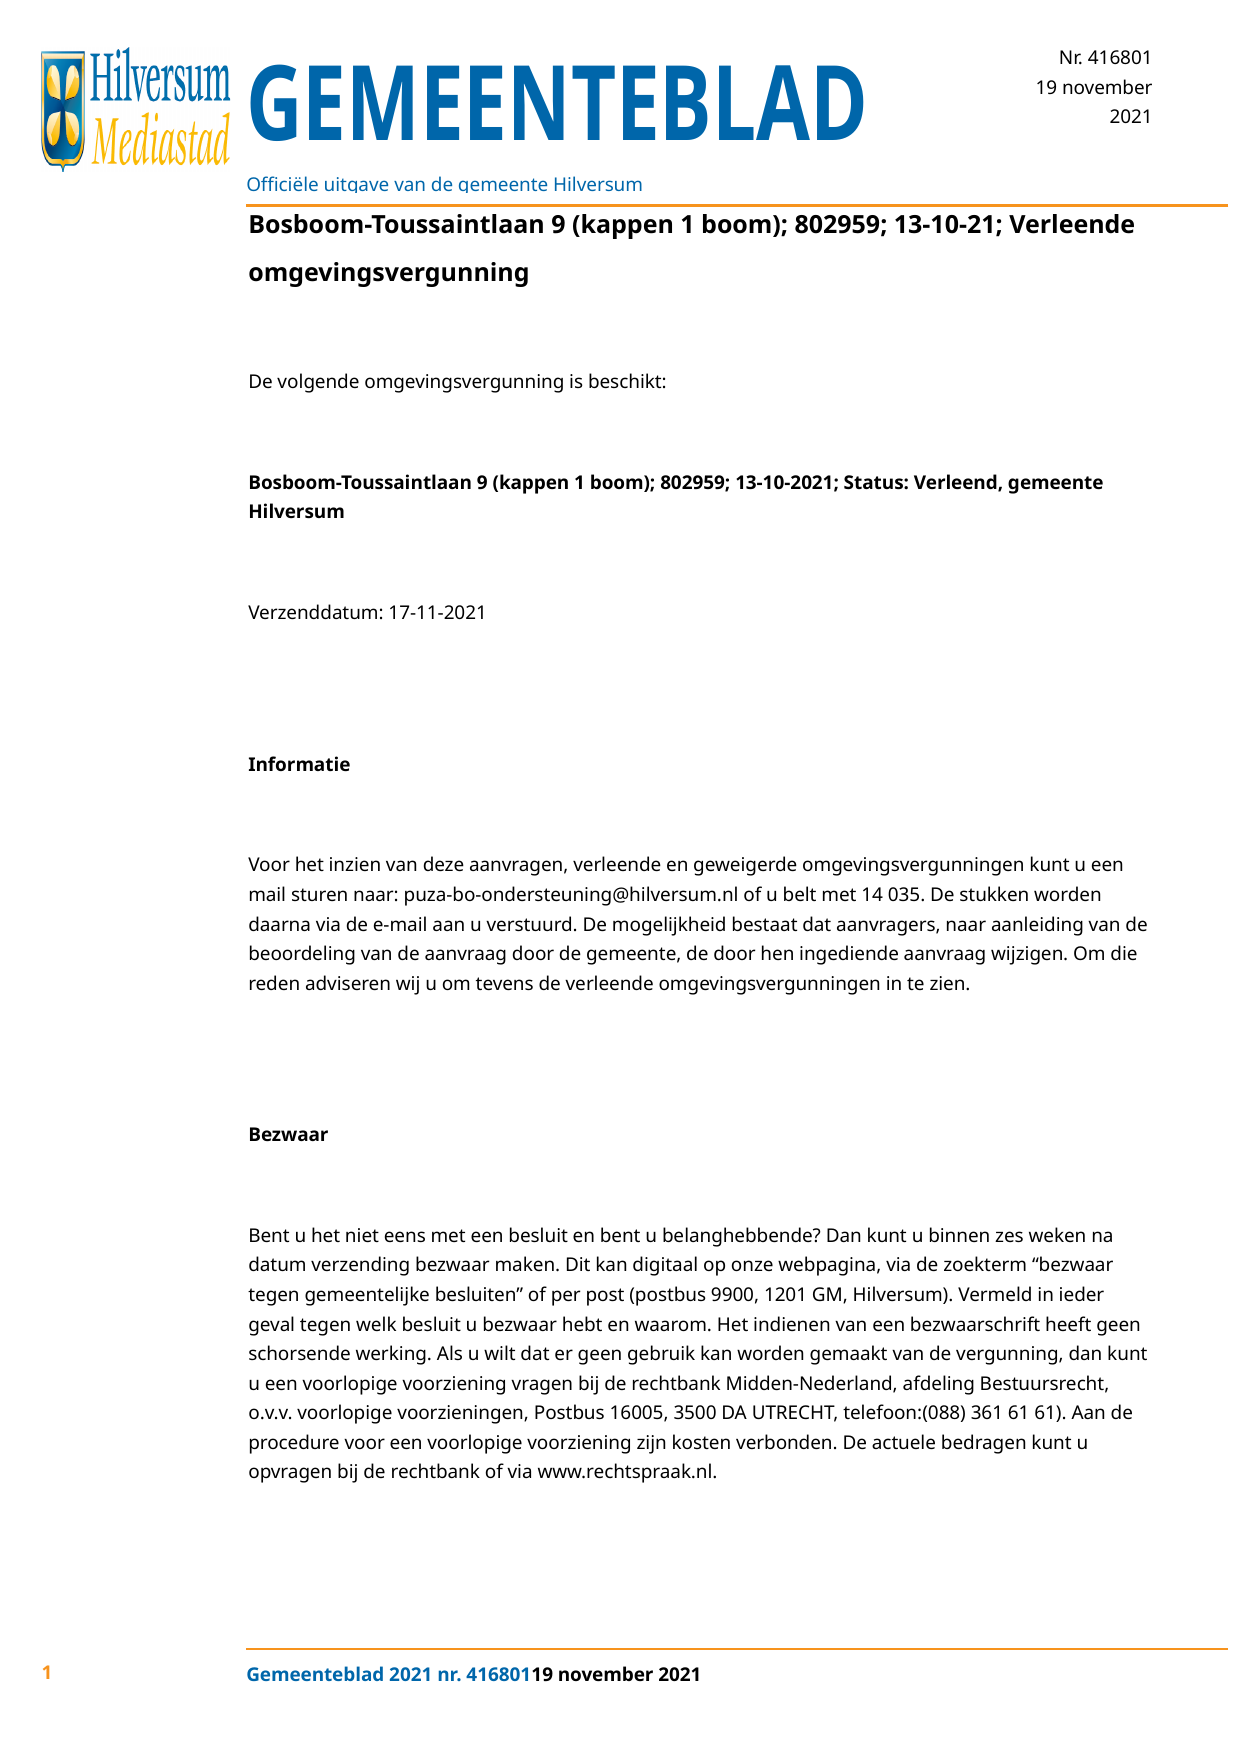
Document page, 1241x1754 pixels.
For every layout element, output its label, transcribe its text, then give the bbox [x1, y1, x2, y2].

text Bosboom-Toussaintlaan 9 (kappen 1 boom); 802959; 13-10-2021; Status: Verleend, gemeente Hilversum [248, 469, 1152, 524]
text De volgende omgevingsvergunning is beschikt: [248, 368, 1152, 394]
text Verzenddatum: 17-11-2021 [248, 599, 1152, 625]
text Bezwaar [248, 1121, 1152, 1147]
picture [41, 47, 231, 172]
text Informatie [248, 751, 1152, 777]
text Voor het inzien van deze aanvragen, verleende en geweigerde omgevingsvergunningen kunt u een mail sturen naar: puza-bo-ondersteuning@hilversum.nl of u belt met 14 035. De stukken worden daarna via de e-mail aan u verstuurd. De mogelijkheid bestaat dat aanvragers, naar aanleiding van de beoordeling van de aanvraag door de gemeente, de door hen ingediende aanvraag wijzigen. Om die reden adviseren wij u om tevens de verleende omgevingsvergunningen in te zien. [248, 852, 1152, 996]
text Bent u het niet eens met een besluit en bent u belanghebbende? Dan kunt u binnen zes weken na datum verzending bezwaar maken. Dit kan digitaal op onze webpagina, via de zoekterm “bezwaar tegen gemeentelijke besluiten” of per post (postbus 9900, 1201 GM, Hilversum). Vermeld in ieder geval tegen welk besluit u bezwaar hebt en waarom. Het indienen van een bezwaarschrift heeft geen schorsende werking. Als u wilt dat er geen gebruik kan worden gemaakt van de vergunning, dan kunt u een voorlopige voorziening vragen bij de rechtbank Midden-Nederland, afdeling Bestuursrecht, o.v.v. voorlopige voorzieningen, Postbus 16005, 3500 DA UTRECHT, telefoon:(088) 361 61 61). Aan de procedure voor een voorlopige voorziening zijn kosten verbonden. De actuele bedragen kunt u opvragen bij de rechtbank of via www.rechtspraak.nl. [248, 1222, 1152, 1484]
text Bosboom-Toussaintlaan 9 (kappen 1 boom); 802959; 13-10-21; Verleende omgevingsvergunning [248, 207, 1152, 288]
